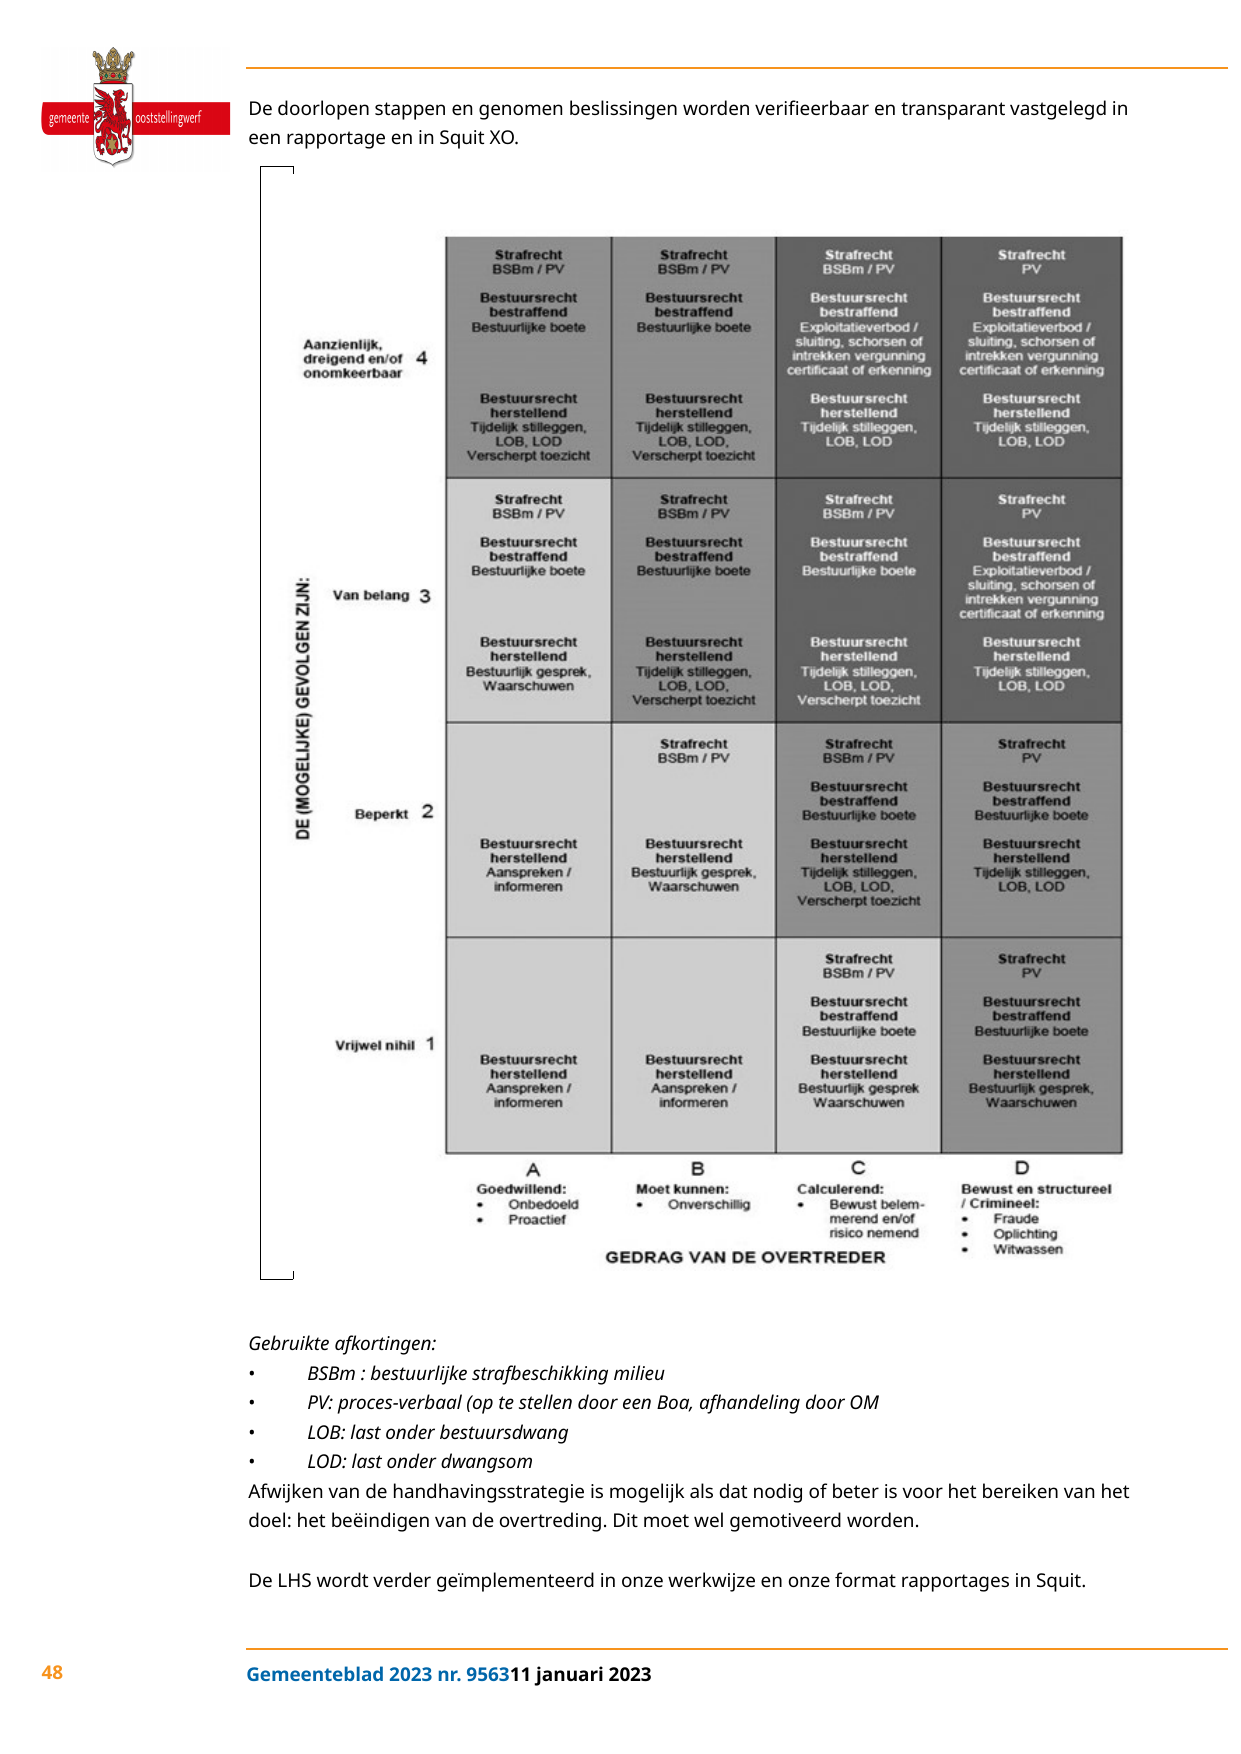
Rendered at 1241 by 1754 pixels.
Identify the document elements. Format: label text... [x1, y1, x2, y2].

text De LHS wordt verder geïmplementeerd in onze werkwijze en onze format rapportages in Squit. [248, 1567, 1152, 1593]
list BSBm : bestuurlijke strafbeschikking milieu [248, 1360, 1152, 1386]
list PV: proces-verbaal (op te stellen door een Boa, afhandeling door OM [248, 1389, 1152, 1415]
picture [41, 47, 231, 172]
list LOD: last onder dwangsom [248, 1448, 1152, 1474]
text Afwijken van de handhavingsstrategie is mogelijk als dat nodig of beter is voor het bereiken van het doel: het beëindigen van de overtreding. Dit moet wel gemotiveerd worden. [248, 1478, 1152, 1533]
text Gebruikte afkortingen: [248, 1330, 1152, 1356]
list LOB: last onder bestuursdwang [248, 1419, 1152, 1445]
picture [268, 174, 1155, 1271]
text De doorlopen stappen en genomen beslissingen worden verifieerbaar en transparant vastgelegd in een rapportage en in Squit XO. [248, 95, 1152, 150]
